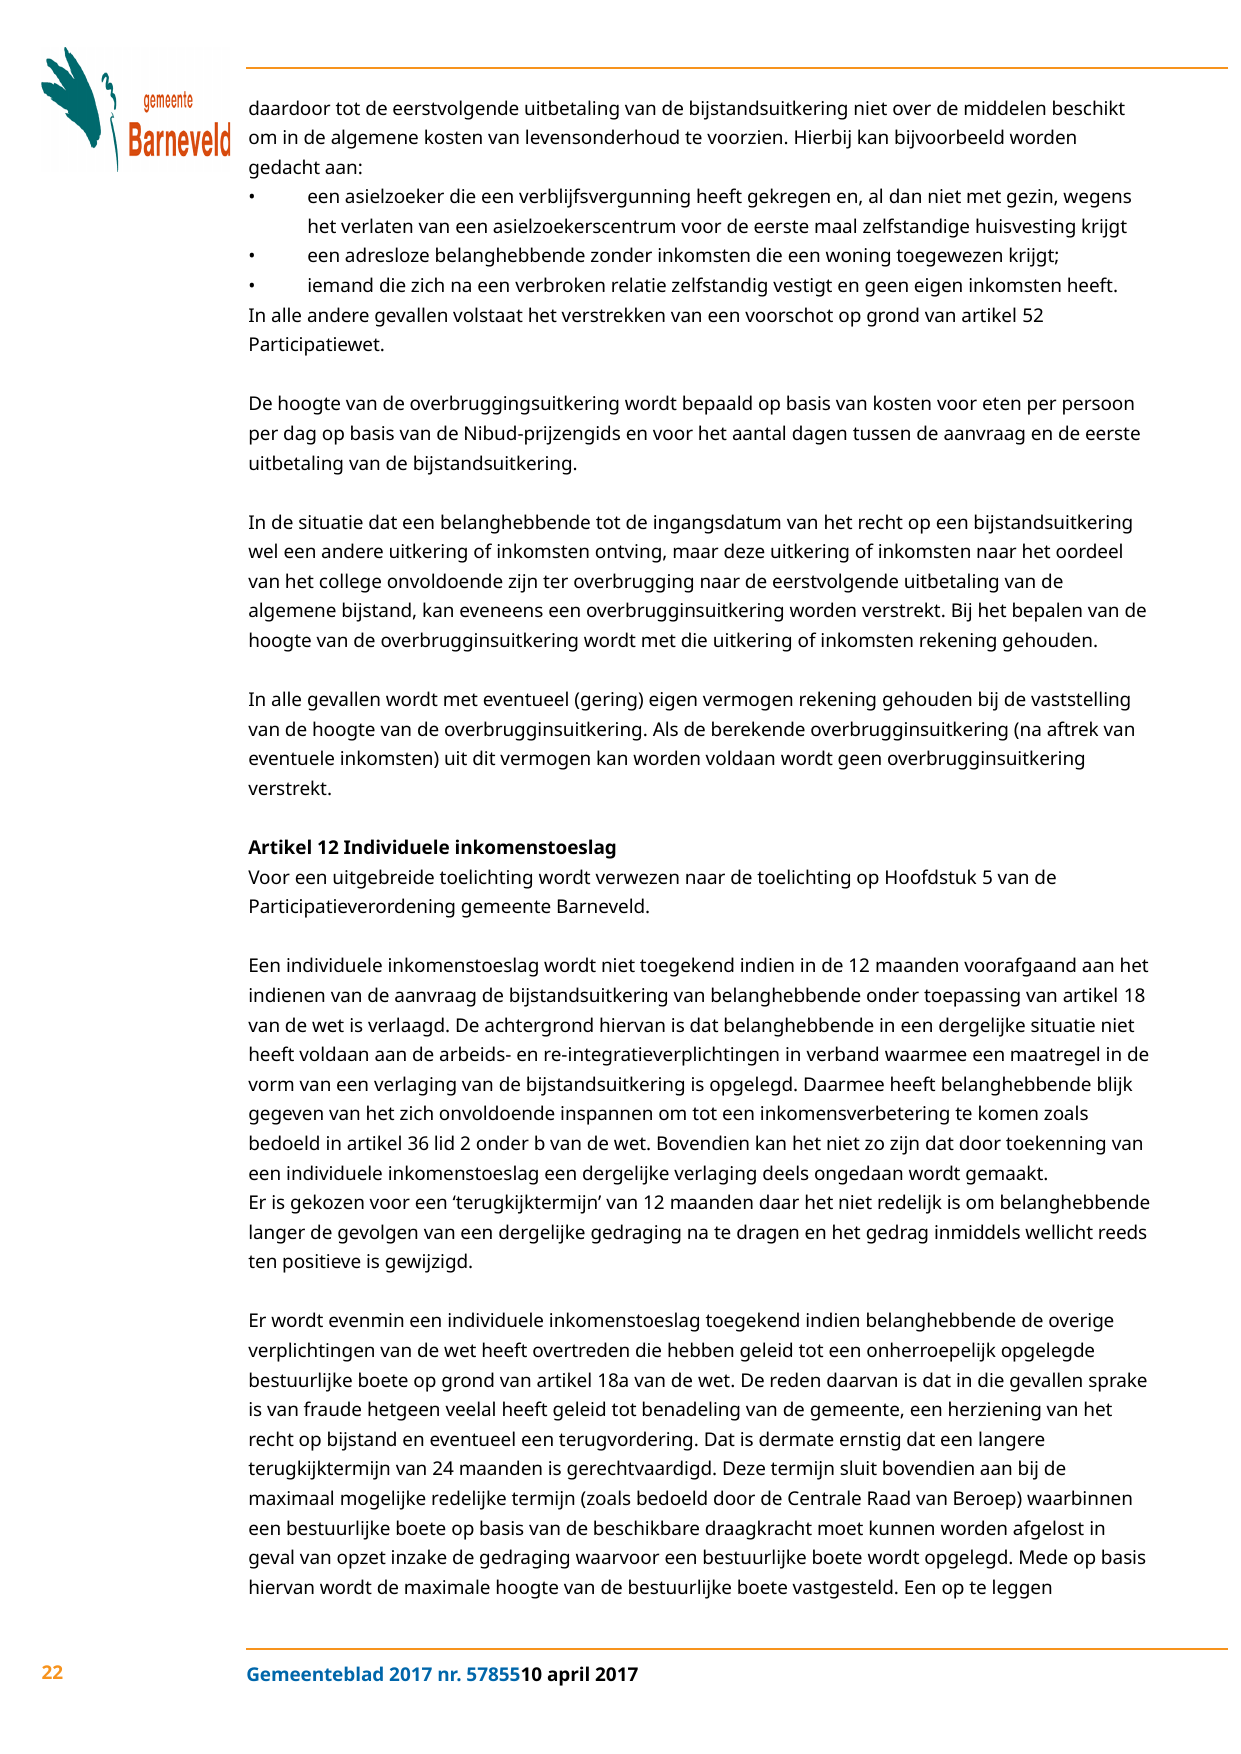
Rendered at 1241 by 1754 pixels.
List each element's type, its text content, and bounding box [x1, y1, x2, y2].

text Een individuele inkomenstoeslag wordt niet toegekend indien in de 12 maanden voorafgaand aan het indienen van de aanvraag de bijstandsuitkering van belanghebbende onder toepassing van artikel 18 van de wet is verlaagd. De achtergrond hiervan is dat belanghebbende in een dergelijke situatie niet heeft voldaan aan de arbeids- en re-integratieverplichtingen in verband waarmee een maatregel in de vorm van een verlaging van de bijstandsuitkering is opgelegd. Daarmee heeft belanghebbende blijk gegeven van het zich onvoldoende inspannen om tot een inkomensverbetering te komen zoals bedoeld in artikel 36 lid 2 onder b van de wet. Bovendien kan het niet zo zijn dat door toekenning van een individuele inkomenstoeslag een dergelijke verlaging deels ongedaan wordt gemaakt. [248, 953, 1152, 1186]
text In de situatie dat een belanghebbende tot de ingangsdatum van het recht op een bijstandsuitkering wel een andere uitkering of inkomsten ontving, maar deze uitkering of inkomsten naar het oordeel van het college onvoldoende zijn ter overbrugging naar de eerstvolgende uitbetaling van de algemene bijstand, kan eveneens een overbrugginsuitkering worden verstrekt. Bij het bepalen van de hoogte van de overbrugginsuitkering wordt met die uitkering of inkomsten rekening gehouden. [248, 509, 1152, 653]
text Er wordt evenmin een individuele inkomenstoeslag toegekend indien belanghebbende de overige verplichtingen van de wet heeft overtreden die hebben geleid tot een onherroepelijk opgelegde bestuurlijke boete op grond van artikel 18a van de wet. De reden daarvan is dat in die gevallen sprake is van fraude hetgeen veelal heeft geleid tot benadeling van de gemeente, een herziening van het recht op bijstand en eventueel een terugvordering. Dat is dermate ernstig dat een langere terugkijktermijn van 24 maanden is gerechtvaardigd. Deze termijn sluit bovendien aan bij de maximaal mogelijke redelijke termijn (zoals bedoeld door de Centrale Raad van Beroep) waarbinnen een bestuurlijke boete op basis van de beschikbare draagkracht moet kunnen worden afgelost in geval van opzet inzake de gedraging waarvoor een bestuurlijke boete wordt opgelegd. Mede op basis hiervan wordt de maximale hoogte van de bestuurlijke boete vastgesteld. Een op te leggen [248, 1308, 1152, 1600]
list een adresloze belanghebbende zonder inkomsten die een woning toegewezen krijgt; [248, 243, 1152, 268]
text daardoor tot de eerstvolgende uitbetaling van de bijstandsuitkering niet over de middelen beschikt om in de algemene kosten van levensonderhoud te voorzien. Hierbij kan bijvoorbeeld worden gedacht aan: [248, 95, 1152, 180]
text Er is gekozen voor een ‘terugkijktermijn’ van 12 maanden daar het niet redelijk is om belanghebbende langer de gevolgen van een dergelijke gedraging na te dragen en het gedrag inmiddels wellicht reeds ten positieve is gewijzigd. [248, 1189, 1152, 1274]
picture [41, 47, 231, 172]
text De hoogte van de overbruggingsuitkering wordt bepaald op basis van kosten voor eten per persoon per dag op basis van de Nibud-prijzengids en voor het aantal dagen tussen de aanvraag en de eerste uitbetaling van de bijstandsuitkering. [248, 391, 1152, 476]
text In alle andere gevallen volstaat het verstrekken van een voorschot op grond van artikel 52 Participatiewet. [248, 302, 1152, 357]
list een asielzoeker die een verblijfsvergunning heeft gekregen en, al dan niet met gezin, wegens het verlaten van een asielzoekerscentrum voor de eerste maal zelfstandige huisvesting krijgt [248, 183, 1152, 239]
text Artikel 12 Individuele inkomenstoeslag [248, 834, 1152, 860]
list iemand die zich na een verbroken relatie zelfstandig vestigt en geen eigen inkomsten heeft. [248, 272, 1152, 298]
text Voor een uitgebreide toelichting wordt verwezen naar de toelichting op Hoofdstuk 5 van de Participatieverordening gemeente Barneveld. [248, 864, 1152, 919]
text In alle gevallen wordt met eventueel (gering) eigen vermogen rekening gehouden bij de vaststelling van de hoogte van de overbrugginsuitkering. Als de berekende overbrugginsuitkering (na aftrek van eventuele inkomsten) uit dit vermogen kan worden voldaan wordt geen overbrugginsuitkering verstrekt. [248, 686, 1152, 801]
